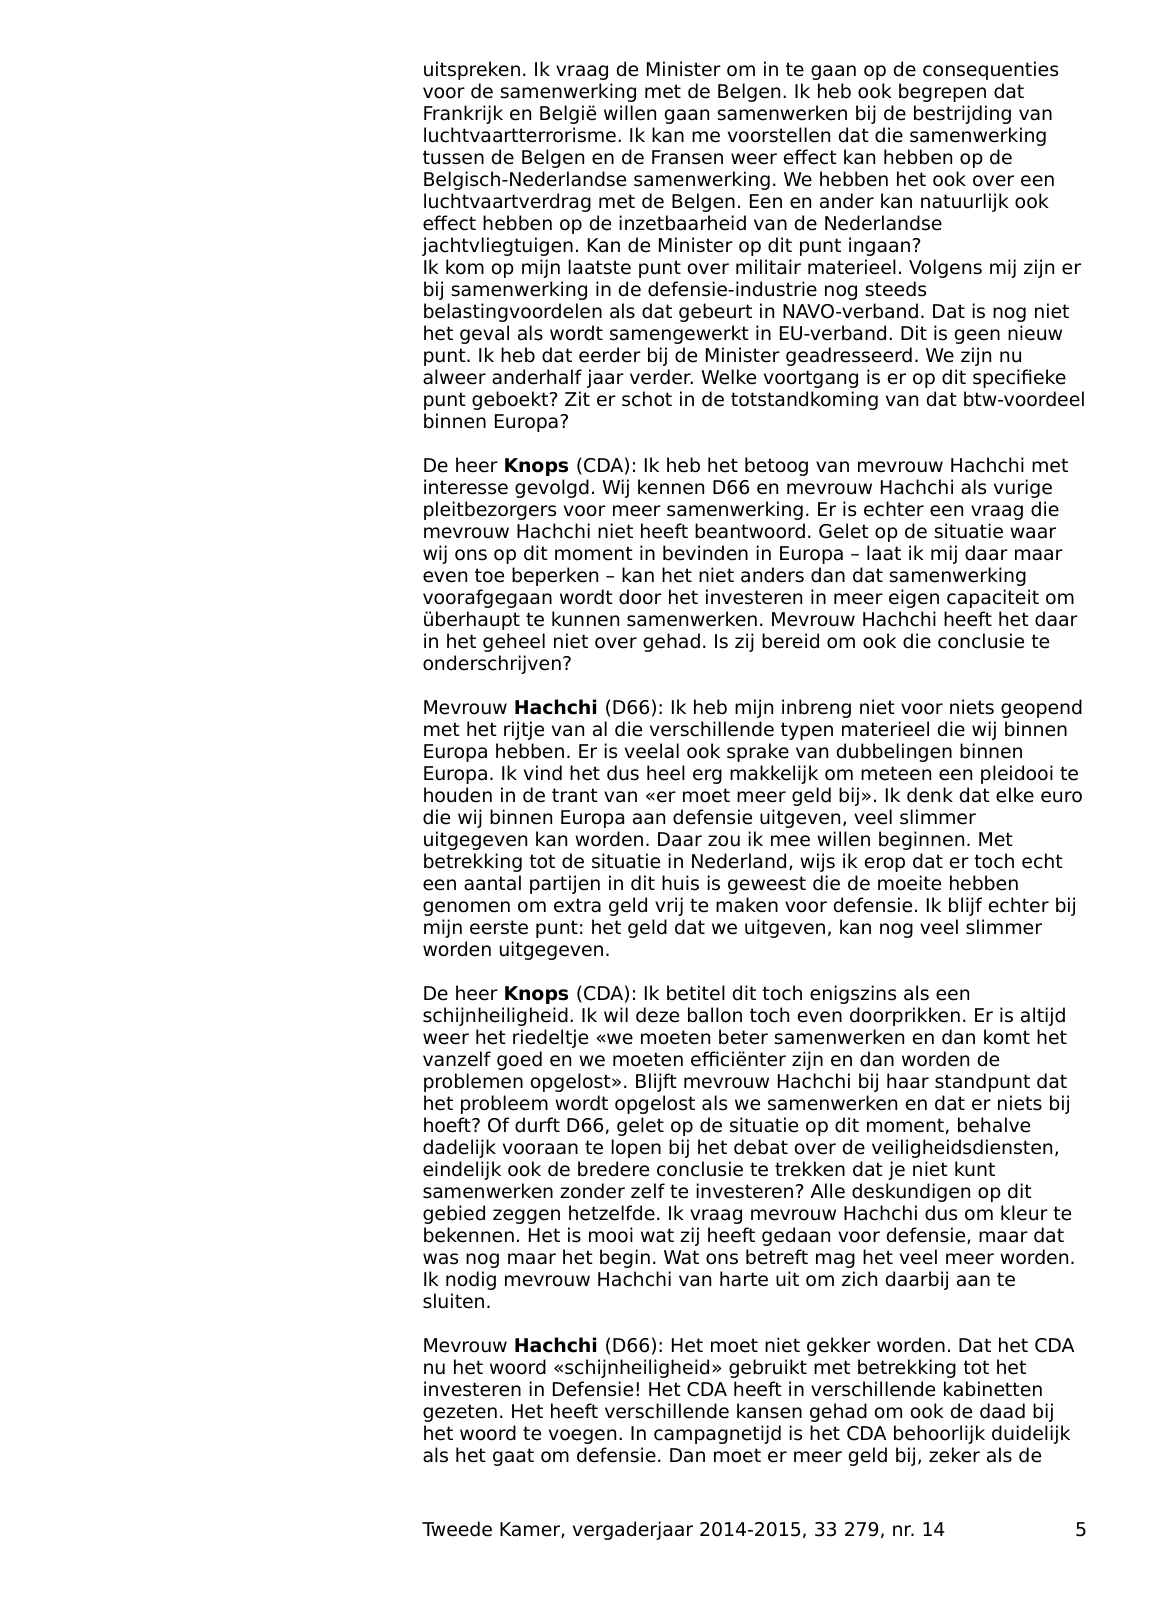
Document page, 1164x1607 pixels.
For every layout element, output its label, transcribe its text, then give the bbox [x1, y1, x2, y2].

text Mevrouw Hachchi (D66): Ik heb mijn inbreng niet voor niets geopend met het rijtje van al die verschillende typen materieel die wij binnen Europa hebben. Er is veelal ook sprake van dubbelingen binnen Europa. Ik vind het dus heel erg makkelijk om meteen een pleidooi te houden in de trant van «er moet meer geld bij». Ik denk dat elke euro die wij binnen Europa aan defensie uitgeven, veel slimmer uitgegeven kan worden. Daar zou ik mee willen beginnen. Met betrekking tot de situatie in Nederland, wijs ik erop dat er toch echt een aantal partijen in dit huis is geweest die de moeite hebben genomen om extra geld vrij te maken voor defensie. Ik blijf echter bij mijn eerste punt: het geld dat we uitgeven, kan nog veel slimmer worden uitgegeven. [422, 697, 1087, 961]
text De heer Knops (CDA): Ik betitel dit toch enigszins als een schijnheiligheid. Ik wil deze ballon toch even doorprikken. Er is altijd weer het riedeltje «we moeten beter samenwerken en dan komt het vanzelf goed en we moeten efficiënter zijn en dan worden de problemen opgelost». Blijft mevrouw Hachchi bij haar standpunt dat het probleem wordt opgelost als we samenwerken en dat er niets bij hoeft? Of durft D66, gelet op de situatie op dit moment, behalve dadelijk vooraan te lopen bij het debat over de veiligheidsdiensten, eindelijk ook de bredere conclusie te trekken dat je niet kunt samenwerken zonder zelf te investeren? Alle deskundigen op dit gebied zeggen hetzelfde. Ik vraag mevrouw Hachchi dus om kleur te bekennen. Het is mooi wat zij heeft gedaan voor defensie, maar dat was nog maar het begin. Wat ons betreft mag het veel meer worden. Ik nodig mevrouw Hachchi van harte uit om zich daarbij aan te sluiten. [422, 983, 1087, 1312]
text uitspreken. Ik vraag de Minister om in te gaan op de consequenties voor de samenwerking met de Belgen. Ik heb ook begrepen dat Frankrijk en België willen gaan samenwerken bij de bestrijding van luchtvaartterrorisme. Ik kan me voorstellen dat die samenwerking tussen de Belgen en de Fransen weer effect kan hebben op de Belgisch-Nederlandse samenwerking. We hebben het ook over een luchtvaartverdrag met de Belgen. Een en ander kan natuurlijk ook effect hebben op de inzetbaarheid van de Nederlandse jachtvliegtuigen. Kan de Minister op dit punt ingaan? [422, 59, 1087, 257]
text Ik kom op mijn laatste punt over militair materieel. Volgens mij zijn er bij samenwerking in de defensie-industrie nog steeds belastingvoordelen als dat gebeurt in NAVO-verband. Dat is nog niet het geval als wordt samengewerkt in EU-verband. Dit is geen nieuw punt. Ik heb dat eerder bij de Minister geadresseerd. We zijn nu alweer anderhalf jaar verder. Welke voortgang is er op dit specifieke punt geboekt? Zit er schot in de totstandkoming van dat btw-voordeel binnen Europa? [422, 257, 1087, 433]
text De heer Knops (CDA): Ik heb het betoog van mevrouw Hachchi met interesse gevolgd. Wij kennen D66 en mevrouw Hachchi als vurige pleitbezorgers voor meer samenwerking. Er is echter een vraag die mevrouw Hachchi niet heeft beantwoord. Gelet op de situatie waar wij ons op dit moment in bevinden in Europa – laat ik mij daar maar even toe beperken – kan het niet anders dan dat samenwerking voorafgegaan wordt door het investeren in meer eigen capaciteit om überhaupt te kunnen samenwerken. Mevrouw Hachchi heeft het daar in het geheel niet over gehad. Is zij bereid om ook die conclusie te onderschrijven? [422, 455, 1087, 675]
text Mevrouw Hachchi (D66): Het moet niet gekker worden. Dat het CDA nu het woord «schijnheiligheid» gebruikt met betrekking tot het investeren in Defensie! Het CDA heeft in verschillende kabinetten gezeten. Het heeft verschillende kansen gehad om ook de daad bij het woord te voegen. In campagnetijd is het CDA behoorlijk duidelijk als het gaat om defensie. Dan moet er meer geld bij, zeker als de [422, 1335, 1087, 1467]
